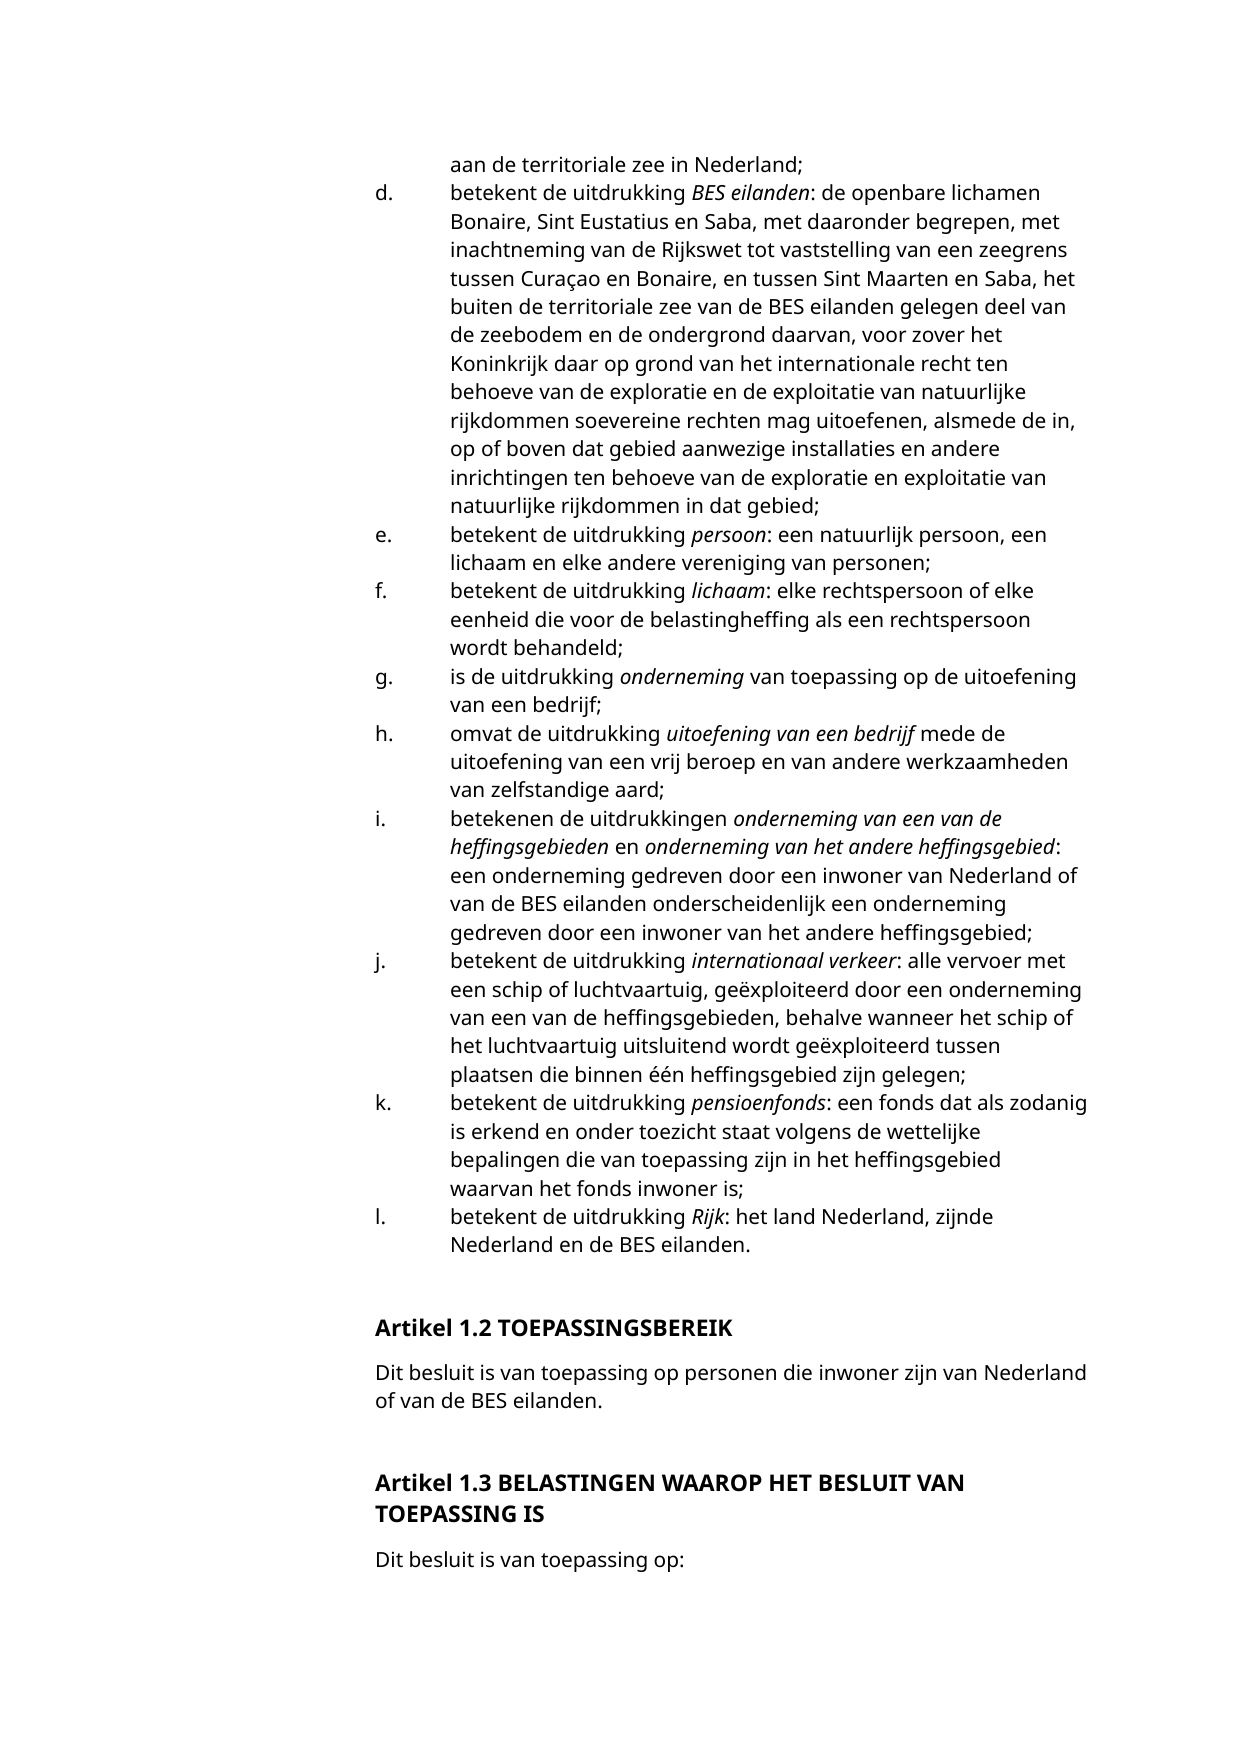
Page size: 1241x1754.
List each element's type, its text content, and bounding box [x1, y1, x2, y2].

list betekent de uitdrukking BES eilanden: de openbare lichamen Bonaire, Sint Eustatius en Saba, met daaronder begrepen, met inachtneming van de Rijkswet tot vaststelling van een zeegrens tussen Curaçao en Bonaire, en tussen Sint Maarten en Saba, het buiten de territoriale zee van de BES eilanden gelegen deel van de zeebodem en de ondergrond daarvan, voor zover het Koninkrijk daar op grond van het internationale recht ten behoeve van de exploratie en de exploitatie van natuurlijke rijkdommen soevereine rechten mag uitoefenen, alsmede de in, op of boven dat gebied aanwezige installaties en andere inrichtingen ten behoeve van de exploratie en exploitatie van natuurlijke rijkdommen in dat gebied; [375, 178, 1090, 520]
text Dit besluit is van toepassing op: [375, 1545, 1090, 1573]
list betekent de uitdrukking Rijk: het land Nederland, zijnde Nederland en de BES eilanden. [375, 1202, 1090, 1259]
list betekent de uitdrukking persoon: een natuurlijk persoon, een lichaam en elke andere vereniging van personen; [375, 520, 1090, 577]
list betekent de uitdrukking internationaal verkeer: alle vervoer met een schip of luchtvaartuig, geëxploiteerd door een onderneming van een van de heffingsgebieden, behalve wanneer het schip of het luchtvaartuig uitsluitend wordt geëxploiteerd tussen plaatsen die binnen één heffingsgebied zijn gelegen; [375, 946, 1090, 1088]
text Dit besluit is van toepassing op personen die inwoner zijn van Nederland of van de BES eilanden. [375, 1358, 1090, 1415]
subtitle Artikel 1.3 BELASTINGEN WAAROP HET BESLUIT VAN TOEPASSING IS [375, 1467, 1090, 1530]
subtitle Artikel 1.2 TOEPASSINGSBEREIK [375, 1312, 1090, 1343]
list betekent de uitdrukking pensioenfonds: een fonds dat als zodanig is erkend en onder toezicht staat volgens de wettelijke bepalingen die van toepassing zijn in het heffingsgebied waarvan het fonds inwoner is; [375, 1088, 1090, 1202]
list aan de territoriale zee in Nederland; [375, 150, 1090, 178]
list is de uitdrukking onderneming van toepassing op de uitoefening van een bedrijf; [375, 662, 1090, 719]
list betekenen de uitdrukkingen onderneming van een van de heffingsgebieden en onderneming van het andere heffingsgebied: een onderneming gedreven door een inwoner van Nederland of van de BES eilanden onderscheidenlijk een onderneming gedreven door een inwoner van het andere heffingsgebied; [375, 804, 1090, 946]
list betekent de uitdrukking lichaam: elke rechtspersoon of elke eenheid die voor de belastingheffing als een rechtspersoon wordt behandeld; [375, 577, 1090, 662]
list omvat de uitdrukking uitoefening van een bedrijf mede de uitoefening van een vrij beroep en van andere werkzaamheden van zelfstandige aard; [375, 719, 1090, 804]
